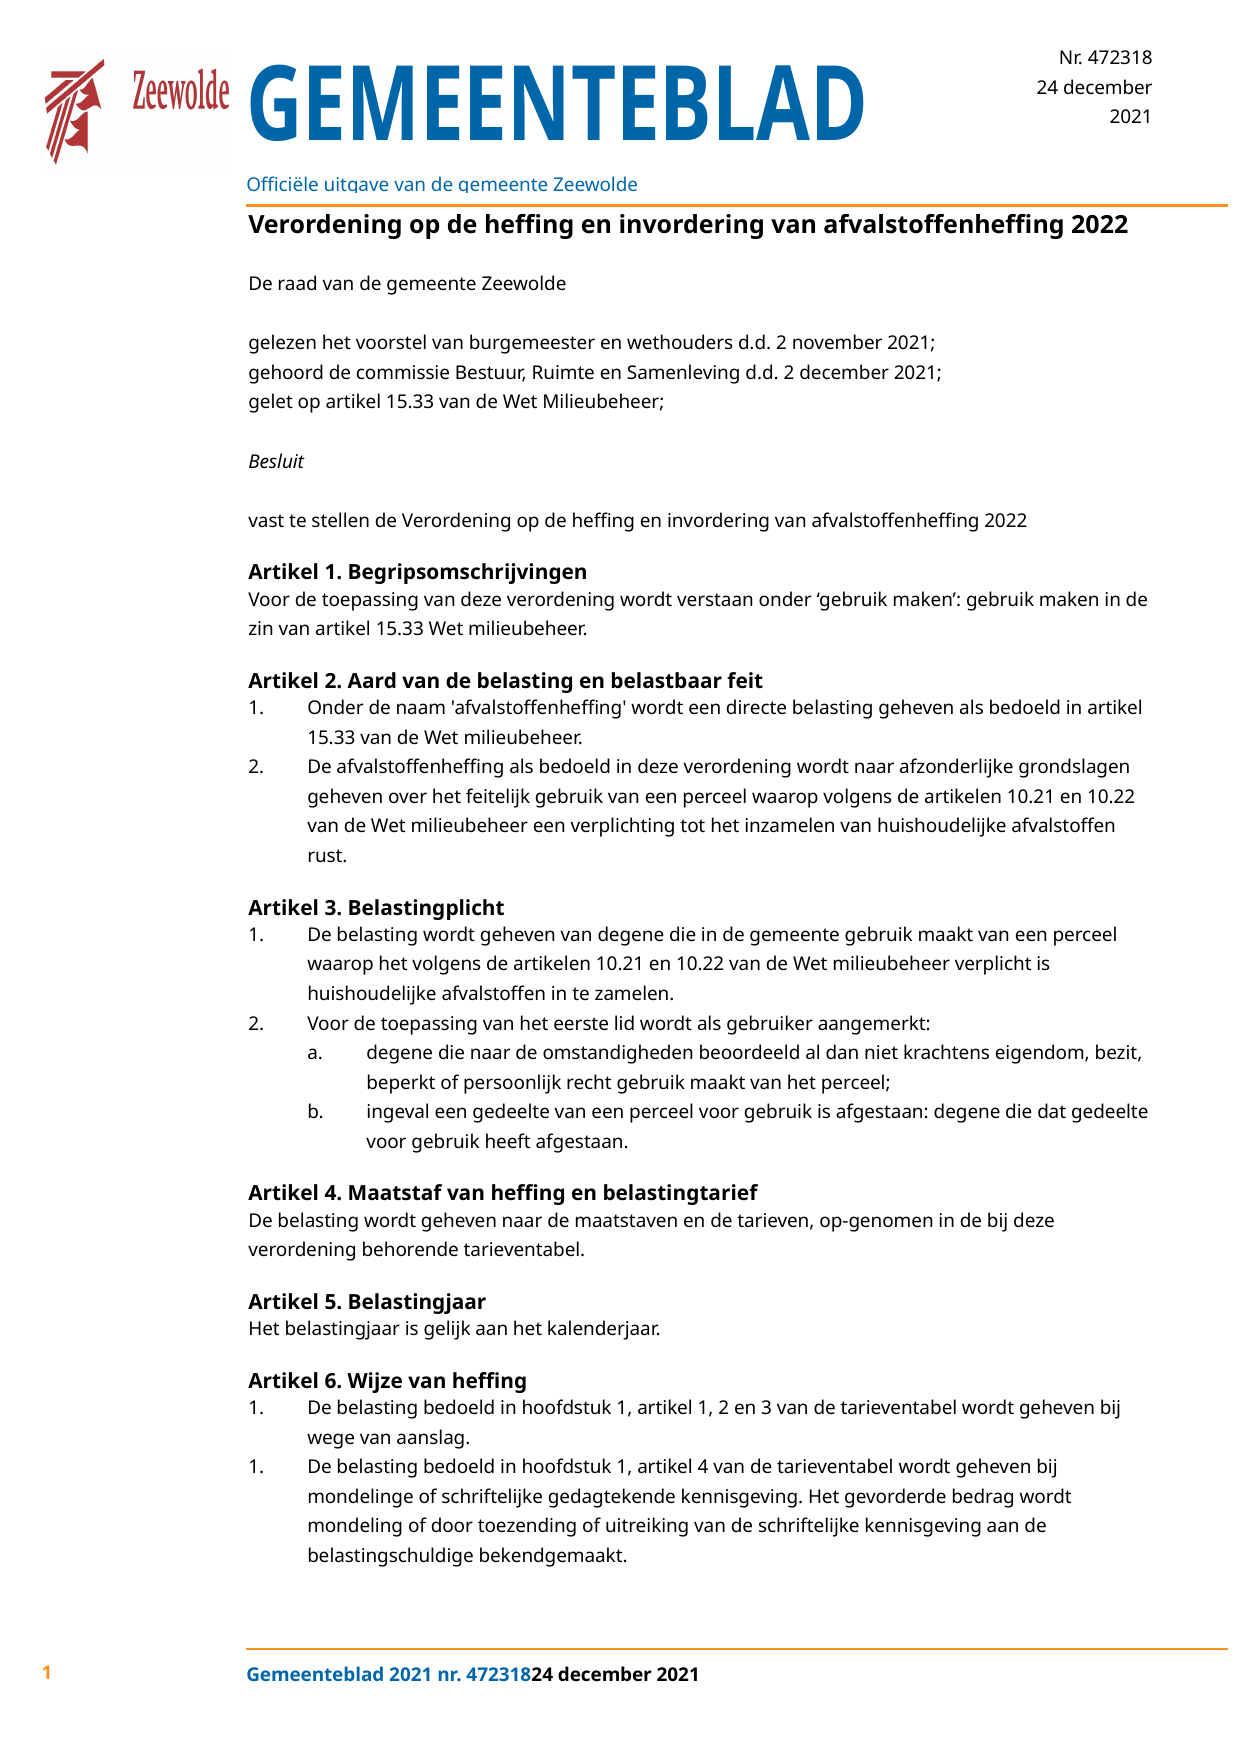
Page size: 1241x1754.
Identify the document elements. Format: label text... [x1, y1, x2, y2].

list ingeval een gedeelte van een perceel voor gebruik is afgestaan: degene die dat gedeelte voor gebruik heeft afgestaan. [307, 1098, 1152, 1154]
list De belasting bedoeld in hoofdstuk 1, artikel 4 van de tarieventabel wordt geheven bij mondelinge of schriftelijke gedagtekende kennisgeving. Het gevorderde bedrag wordt mondeling of door toezending of uitreiking van de schriftelijke kennisgeving aan de belastingschuldige bekendgemaakt. [248, 1453, 1152, 1568]
text gelezen het voorstel van burgemeester en wethouders d.d. 2 november 2021; [248, 329, 1152, 355]
text De belasting wordt geheven naar de maatstaven en de tarieven, op-genomen in de bij deze verordening behorende tarieventabel. [248, 1207, 1152, 1262]
text gehoord de commissie Bestuur, Ruimte en Samenleving d.d. 2 december 2021; [248, 359, 1152, 385]
text Artikel 4. Maatstaf van heffing en belastingtarief [248, 1178, 1152, 1207]
text Artikel 1. Begripsomschrijvingen [248, 557, 1152, 586]
list degene die naar de omstandigheden beoordeeld al dan niet krachtens eigendom, bezit, beperkt of persoonlijk recht gebruik maakt van het perceel; [307, 1039, 1152, 1095]
list Voor de toepassing van het eerste lid wordt als gebruiker aangemerkt: [248, 1010, 1152, 1036]
text gelet op artikel 15.33 van de Wet Milieubeheer; [248, 389, 1152, 414]
text Verordening op de heffing en invordering van afvalstoffenheffing 2022 [248, 207, 1152, 241]
list De belasting wordt geheven van degene die in de gemeente gebruik maakt van een perceel waarop het volgens de artikelen 10.21 en 10.22 van de Wet milieubeheer verplicht is huishoudelijke afvalstoffen in te zamelen. [248, 921, 1152, 1006]
text Het belastingjaar is gelijk aan het kalenderjaar. [248, 1315, 1152, 1341]
text Artikel 2. Aard van de belasting en belastbaar feit [248, 666, 1152, 694]
picture [41, 47, 231, 172]
text Artikel 3. Belastingplicht [248, 893, 1152, 921]
text Artikel 5. Belastingjaar [248, 1287, 1152, 1315]
list De afvalstoffenheffing als bedoeld in deze verordening wordt naar afzonderlijke grondslagen geheven over het feitelijk gebruik van een perceel waarop volgens de artikelen 10.21 en 10.22 van de Wet milieubeheer een verplichting tot het inzamelen van huishoudelijke afvalstoffen rust. [248, 753, 1152, 868]
text Artikel 6. Wijze van heffing [248, 1366, 1152, 1394]
list De belasting bedoeld in hoofdstuk 1, artikel 1, 2 en 3 van de tarieventabel wordt geheven bij wege van aanslag. [248, 1394, 1152, 1449]
text De raad van de gemeente Zeewolde [248, 270, 1152, 296]
text Voor de toepassing van deze verordening wordt verstaan onder ‘gebruik maken’: gebruik maken in de zin van artikel 15.33 Wet milieubeheer. [248, 586, 1152, 641]
text vast te stellen de Verordening op de heffing en invordering van afvalstoffenheffing 2022 [248, 507, 1152, 533]
list Onder de naam 'afvalstoffenheffing' wordt een directe belasting geheven als bedoeld in artikel 15.33 van de Wet milieubeheer. [248, 694, 1152, 749]
text Besluit [248, 448, 1152, 473]
